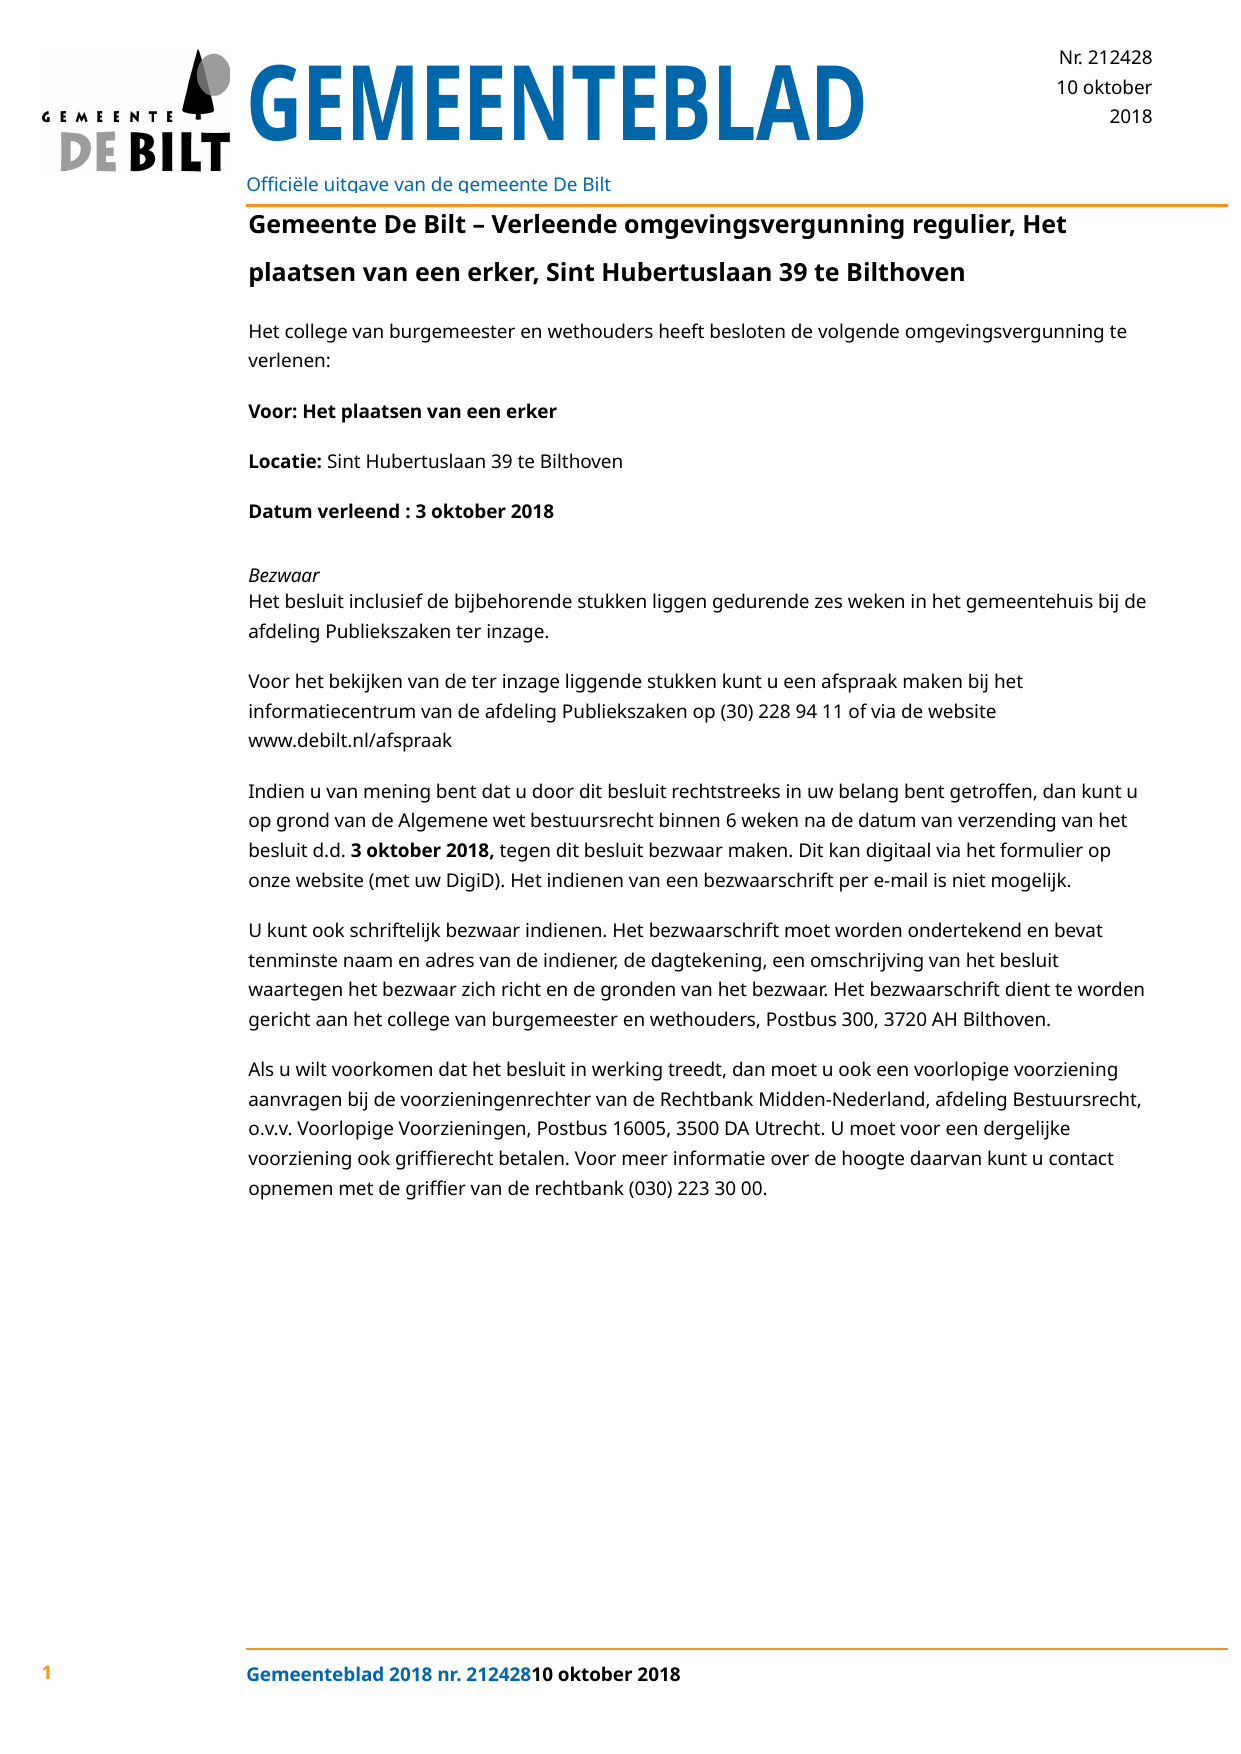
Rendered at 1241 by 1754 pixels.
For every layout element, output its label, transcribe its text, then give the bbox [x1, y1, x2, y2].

text Datum verleend : 3 oktober 2018 [248, 499, 1152, 524]
text Gemeente De Bilt – Verleende omgevingsvergunning regulier, Het plaatsen van een erker, Sint Hubertuslaan 39 te Bilthoven [248, 207, 1152, 288]
text Als u wilt voorkomen dat het besluit in werking treedt, dan moet u ook een voorlopige voorziening aanvragen bij de voorzieningenrechter van de Rechtbank Midden-Nederland, afdeling Bestuursrecht, o.v.v. Voorlopige Voorzieningen, Postbus 16005, 3500 DA Utrecht. U moet voor een dergelijke voorziening ook griffierecht betalen. Voor meer informatie over de hoogte daarvan kunt u contact opnemen met de griffier van de rechtbank (030) 223 30 00. [248, 1056, 1152, 1200]
picture [41, 47, 231, 172]
text Voor: Het plaatsen van een erker [248, 398, 1152, 424]
text U kunt ook schriftelijk bezwaar indienen. Het bezwaarschrift moet worden ondertekend en bevat tenminste naam en adres van de indiener, de dagtekening, een omschrijving van het besluit waartegen het bezwaar zich richt en de gronden van het bezwaar. Het bezwaarschrift dient te worden gericht aan het college van burgemeester en wethouders, Postbus 300, 3720 AH Bilthoven. [248, 917, 1152, 1032]
text Het college van burgemeester en wethouders heeft besloten de volgende omgevingsvergunning te verlenen: [248, 318, 1152, 373]
text Voor het bekijken van de ter inzage liggende stukken kunt u een afspraak maken bij het informatiecentrum van de afdeling Publiekszaken op (30) 228 94 11 of via de website www.debilt.nl/afspraak [248, 668, 1152, 753]
text Indien u van mening bent dat u door dit besluit rechtstreeks in uw belang bent getroffen, dan kunt u op grond van de Algemene wet bestuursrecht binnen 6 weken na de datum van verzending van het besluit d.d. 3 oktober 2018, tegen dit besluit bezwaar maken. Dit kan digitaal via het formulier op onze website (met uw DigiD). Het indienen van een bezwaarschrift per e-mail is niet mogelijk. [248, 778, 1152, 892]
text Bezwaar [248, 563, 1152, 588]
text Locatie: Sint Hubertuslaan 39 te Bilthoven [248, 448, 1152, 474]
text Het besluit inclusief de bijbehorende stukken liggen gedurende zes weken in het gemeentehuis bij de afdeling Publiekszaken ter inzage. [248, 588, 1152, 644]
